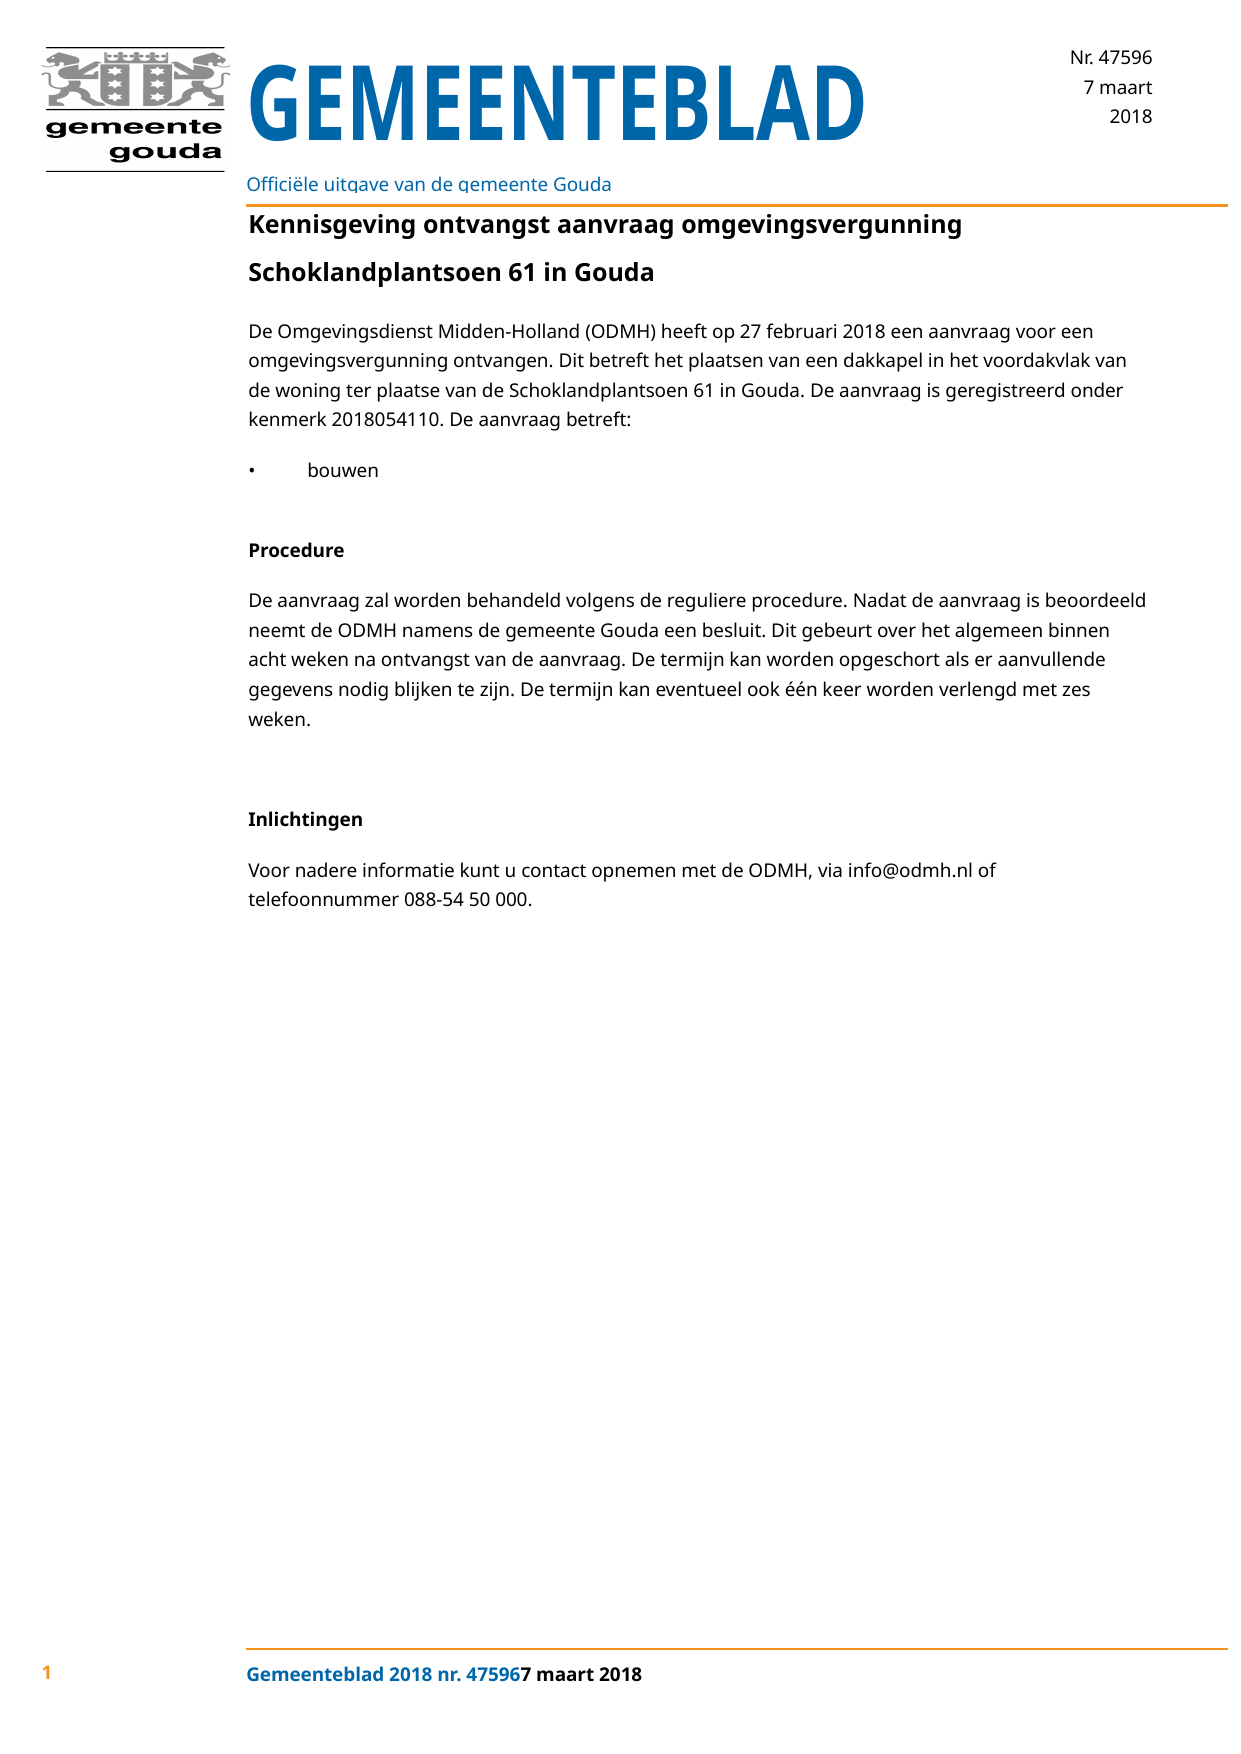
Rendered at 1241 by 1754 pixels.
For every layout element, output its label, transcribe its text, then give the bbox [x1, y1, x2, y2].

picture [41, 47, 231, 172]
text Procedure [248, 537, 1152, 563]
list bouwen [248, 457, 1152, 483]
text Inlichtingen [248, 807, 1152, 832]
text De aanvraag zal worden behandeld volgens de reguliere procedure. Nadat de aanvraag is beoordeeld neemt de ODMH namens de gemeente Gouda een besluit. Dit gebeurt over het algemeen binnen acht weken na ontvangst van de aanvraag. De termijn kan worden opgeschort als er aanvullende gegevens nodig blijken te zijn. De termijn kan eventueel ook één keer worden verlengd met zes weken. [248, 587, 1152, 732]
text Kennisgeving ontvangst aanvraag omgevingsvergunning Schoklandplantsoen 61 in Gouda [248, 207, 1152, 288]
text Voor nadere informatie kunt u contact opnemen met de ODMH, via info@odmh.nl of telefoonnummer 088-54 50 000. [248, 857, 1152, 912]
text De Omgevingsdienst Midden-Holland (ODMH) heeft op 27 februari 2018 een aanvraag voor een omgevingsvergunning ontvangen. Dit betreft het plaatsen van een dakkapel in het voordakvlak van de woning ter plaatse van de Schoklandplantsoen 61 in Gouda. De aanvraag is geregistreerd onder kenmerk 2018054110. De aanvraag betreft: [248, 318, 1152, 432]
